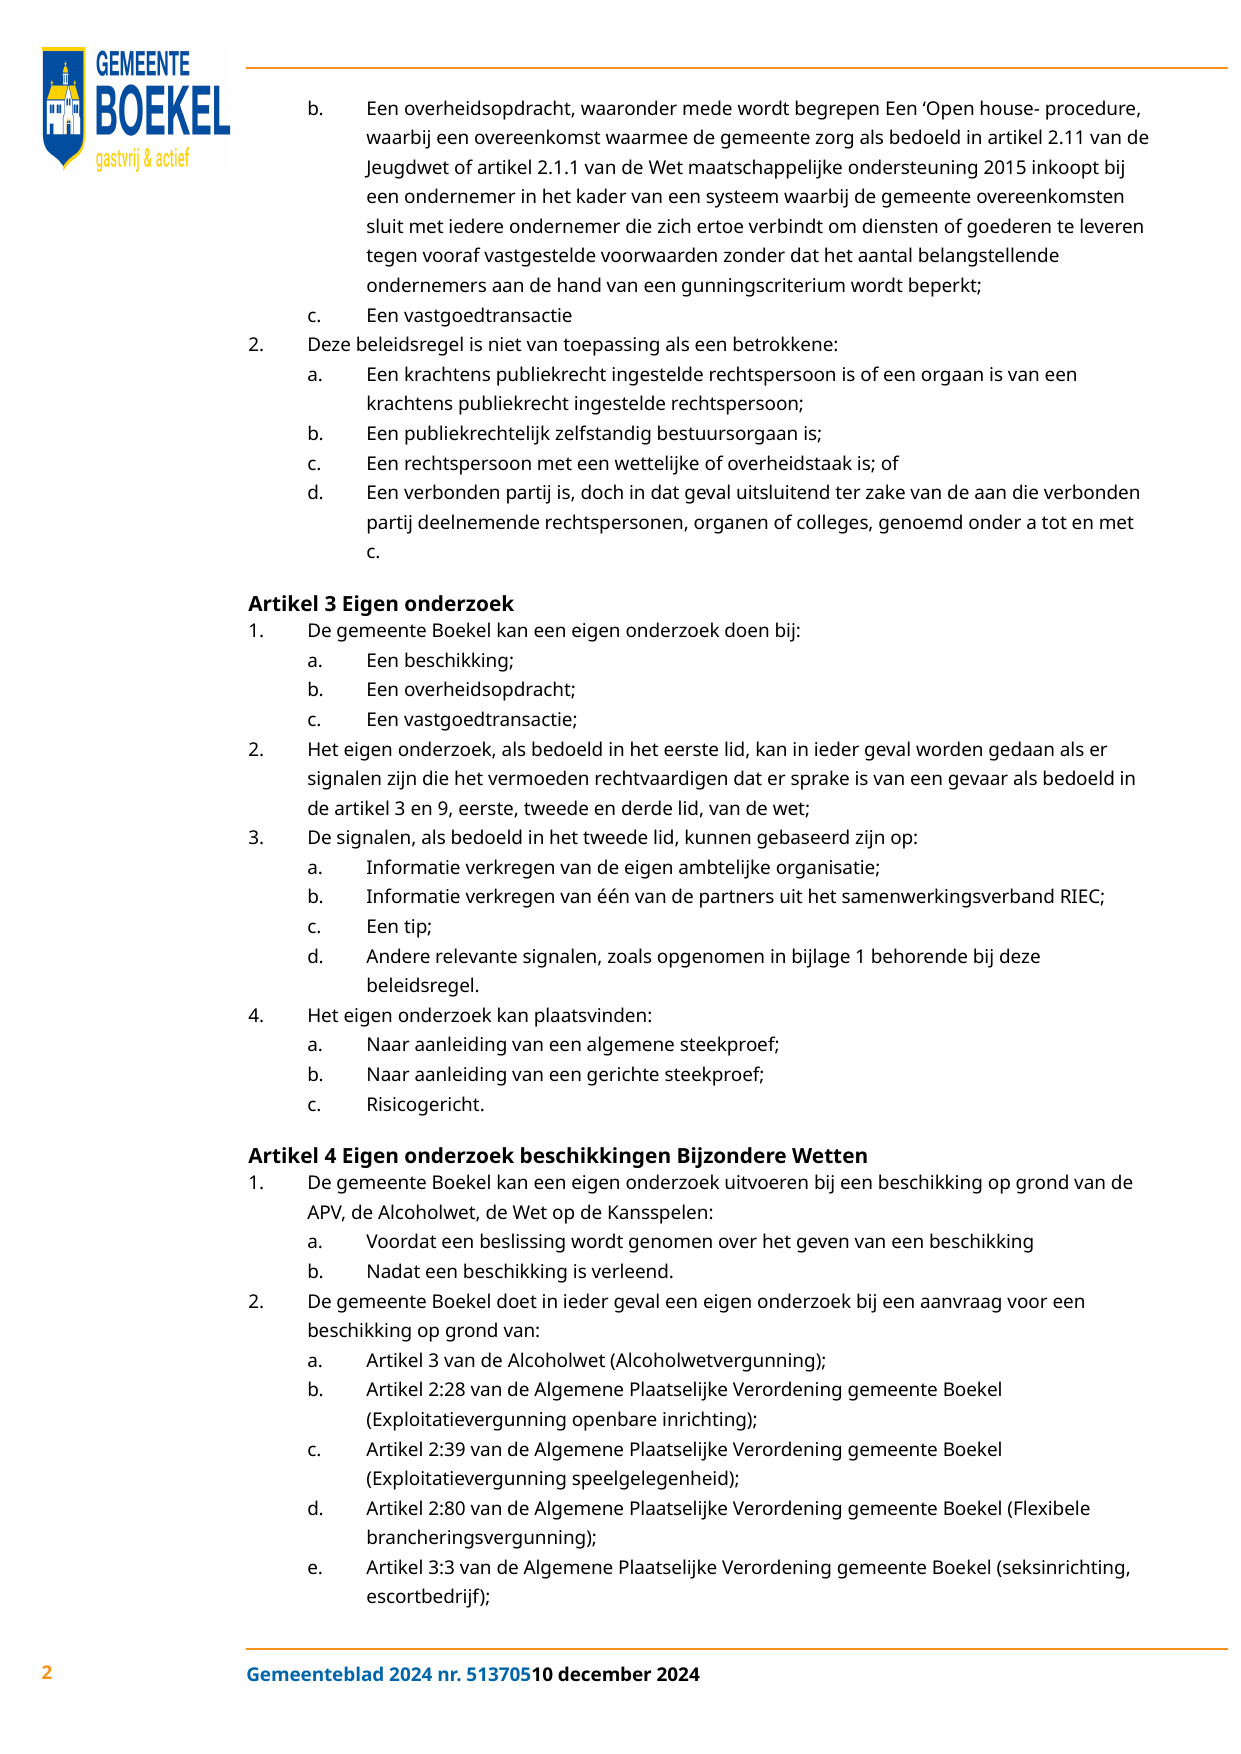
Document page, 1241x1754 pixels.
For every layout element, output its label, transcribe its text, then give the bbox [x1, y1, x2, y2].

list Risicogericht. [307, 1091, 1152, 1116]
list Voordat een beslissing wordt genomen over het geven van een beschikking [307, 1229, 1152, 1254]
list De signalen, als bedoeld in het tweede lid, kunnen gebaseerd zijn op: [248, 824, 1152, 850]
list Artikel 2:28 van de Algemene Plaatselijke Verordening gemeente Boekel (Exploitatievergunning openbare inrichting); [307, 1377, 1152, 1432]
list De gemeente Boekel doet in ieder geval een eigen onderzoek bij een aanvraag voor een beschikking op grond van: [248, 1288, 1152, 1343]
picture [41, 47, 231, 172]
list Een verbonden partij is, doch in dat geval uitsluitend ter zake van de aan die verbonden partij deelnemende rechtspersonen, organen of colleges, genoemd onder a tot en met c. [307, 479, 1152, 564]
list Een publiekrechtelijk zelfstandig bestuursorgaan is; [307, 420, 1152, 446]
list Een rechtspersoon met een wettelijke of overheidstaak is; of [307, 450, 1152, 476]
list Een overheidsopdracht, waaronder mede wordt begrepen Een ‘Open house- procedure, waarbij een overeenkomst waarmee de gemeente zorg als bedoeld in artikel 2.11 van de Jeugdwet of artikel 2.1.1 van de Wet maatschappelijke ondersteuning 2015 inkoopt bij een ondernemer in het kader van een systeem waarbij de gemeente overeenkomsten sluit met iedere ondernemer die zich ertoe verbindt om diensten of goederen te leveren tegen vooraf vastgestelde voorwaarden zonder dat het aantal belangstellende ondernemers aan de hand van een gunningscriterium wordt beperkt; [307, 95, 1152, 298]
text Artikel 4 Eigen onderzoek beschikkingen Bijzondere Wetten [248, 1141, 1152, 1169]
list Een overheidsopdracht; [307, 677, 1152, 702]
list Artikel 3:3 van de Algemene Plaatselijke Verordening gemeente Boekel (seksinrichting, escortbedrijf); [307, 1554, 1152, 1609]
list Het eigen onderzoek, als bedoeld in het eerste lid, kan in ieder geval worden gedaan als er signalen zijn die het vermoeden rechtvaardigen dat er sprake is van een gevaar als bedoeld in de artikel 3 en 9, eerste, tweede en derde lid, van de wet; [248, 736, 1152, 821]
list Informatie verkregen van de eigen ambtelijke organisatie; [307, 854, 1152, 880]
list Informatie verkregen van één van de partners uit het samenwerkingsverband RIEC; [307, 884, 1152, 909]
list De gemeente Boekel kan een eigen onderzoek doen bij: [248, 617, 1152, 643]
list Naar aanleiding van een gerichte steekproef; [307, 1061, 1152, 1087]
list Naar aanleiding van een algemene steekproef; [307, 1032, 1152, 1057]
list Een vastgoedtransactie [307, 302, 1152, 328]
list Een krachtens publiekrecht ingestelde rechtspersoon is of een orgaan is van een krachtens publiekrecht ingestelde rechtspersoon; [307, 361, 1152, 416]
list Artikel 2:39 van de Algemene Plaatselijke Verordening gemeente Boekel (Exploitatievergunning speelgelegenheid); [307, 1436, 1152, 1491]
list De gemeente Boekel kan een eigen onderzoek uitvoeren bij een beschikking op grond van de APV, de Alcoholwet, de Wet op de Kansspelen: [248, 1169, 1152, 1225]
list Artikel 3 van de Alcoholwet (Alcoholwetvergunning); [307, 1347, 1152, 1373]
list Een tip; [307, 913, 1152, 939]
list Andere relevante signalen, zoals opgenomen in bijlage 1 behorende bij deze beleidsregel. [307, 943, 1152, 998]
text Artikel 3 Eigen onderzoek [248, 589, 1152, 617]
list Deze beleidsregel is niet van toepassing als een betrokkene: [248, 331, 1152, 357]
list Een beschikking; [307, 647, 1152, 673]
list Nadat een beschikking is verleend. [307, 1258, 1152, 1284]
list Artikel 2:80 van de Algemene Plaatselijke Verordening gemeente Boekel (Flexibele brancheringsvergunning); [307, 1495, 1152, 1550]
list Het eigen onderzoek kan plaatsvinden: [248, 1002, 1152, 1028]
list Een vastgoedtransactie; [307, 706, 1152, 732]
